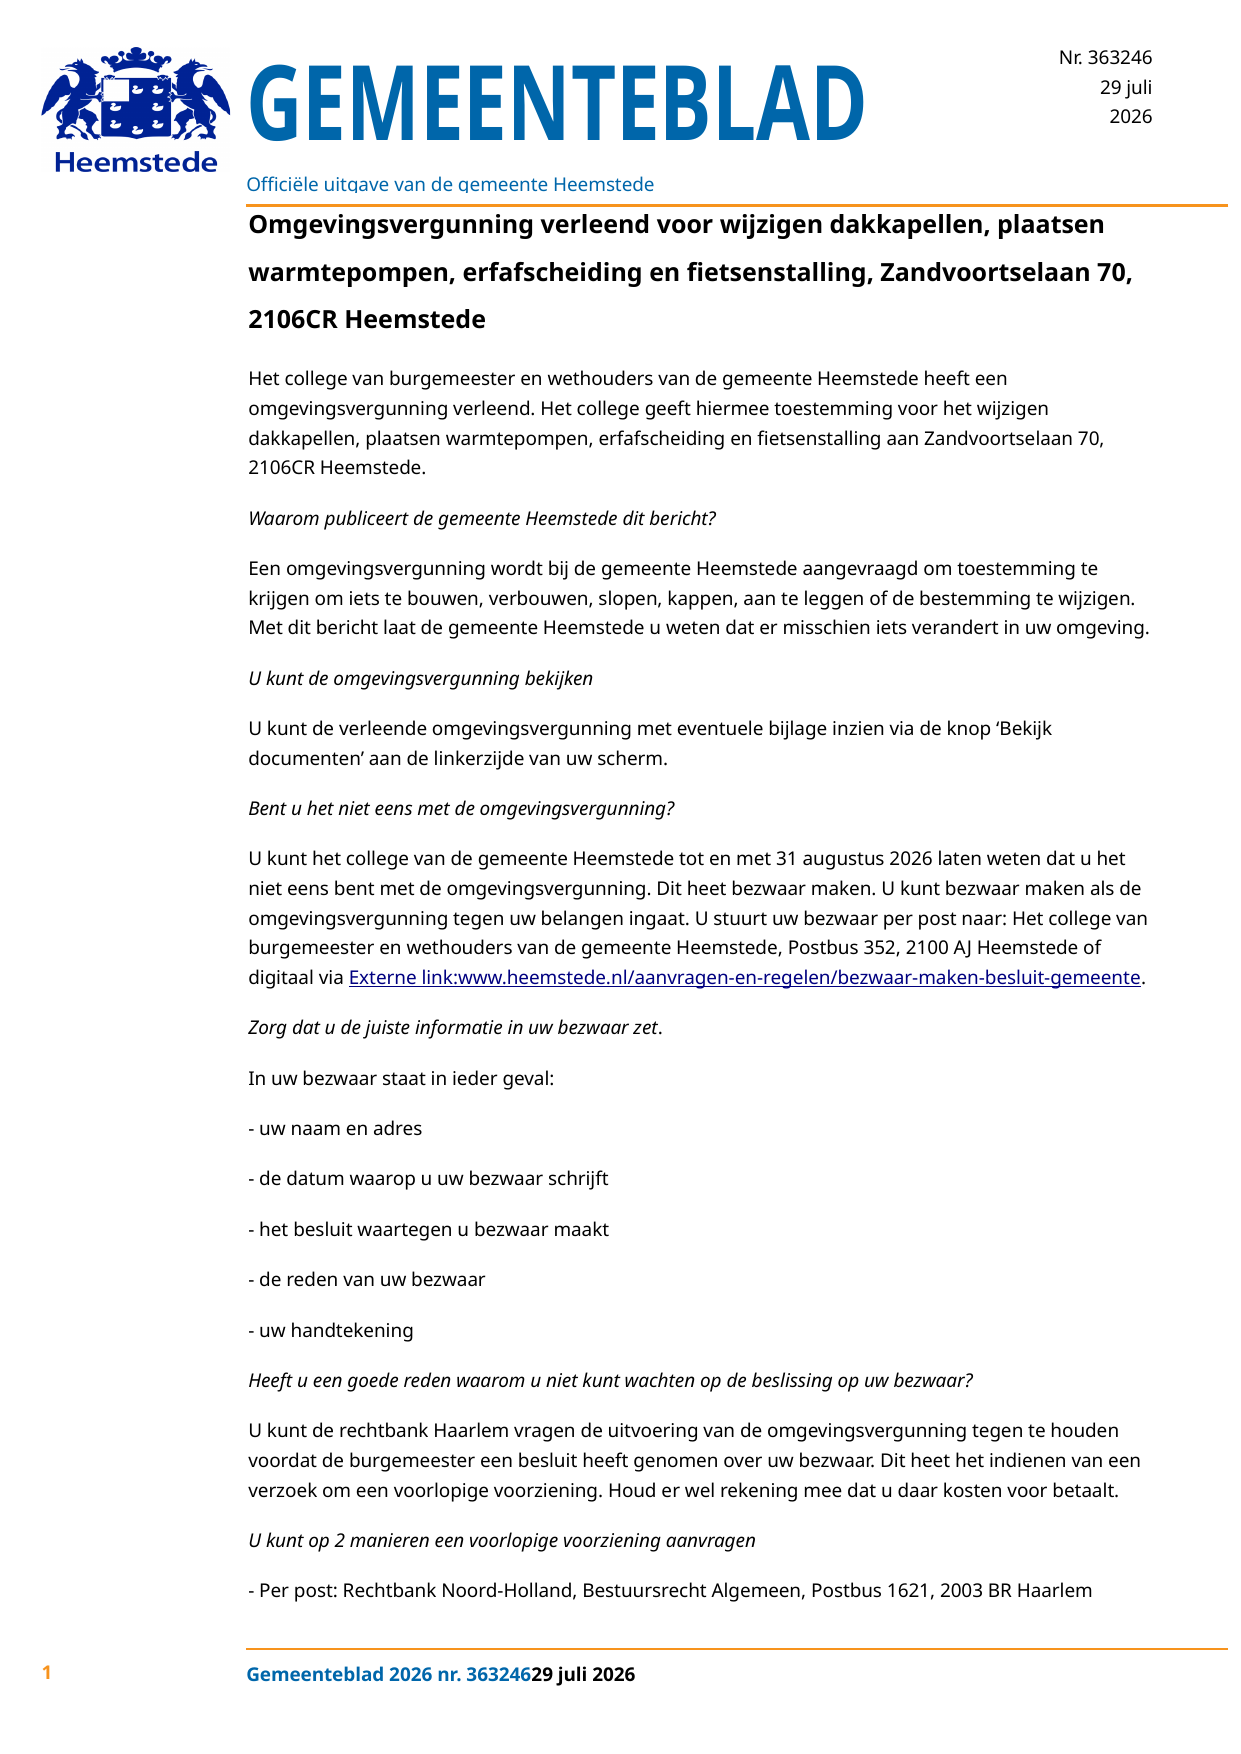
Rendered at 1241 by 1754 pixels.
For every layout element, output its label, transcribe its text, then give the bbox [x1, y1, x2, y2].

text Een omgevingsvergunning wordt bij de gemeente Heemstede aangevraagd om toestemming te krijgen om iets te bouwen, verbouwen, slopen, kappen, aan te leggen of de bestemming te wijzigen. Met dit bericht laat de gemeente Heemstede u weten dat er misschien iets verandert in uw omgeving. [248, 555, 1152, 640]
text - de datum waarop u uw bezwaar schrijft [248, 1166, 1152, 1191]
text Waarom publiceert de gemeente Heemstede dit bericht? [248, 505, 1152, 530]
text Zorg dat u de juiste informatie in uw bezwaar zet. [248, 1014, 1152, 1040]
text - uw handtekening [248, 1317, 1152, 1342]
text - het besluit waartegen u bezwaar maakt [248, 1216, 1152, 1242]
text - de reden van uw bezwaar [248, 1266, 1152, 1292]
picture [41, 47, 231, 172]
text - uw naam en adres [248, 1115, 1152, 1141]
text Heeft u een goede reden waarom u niet kunt wachten op de beslissing op uw bezwaar? [248, 1367, 1152, 1393]
text Het college van burgemeester en wethouders van de gemeente Heemstede heeft een omgevingsvergunning verleend. Het college geeft hiermee toestemming voor het wijzigen dakkapellen, plaatsen warmtepompen, erfafscheiding en fietsenstalling aan Zandvoortselaan 70, 2106CR Heemstede. [248, 366, 1152, 480]
text U kunt de rechtbank Haarlem vragen de uitvoering van de omgevingsvergunning tegen te houden voordat de burgemeester een besluit heeft genomen over uw bezwaar. Dit heet het indienen van een verzoek om een voorlopige voorziening. Houd er wel rekening mee dat u daar kosten voor betaalt. [248, 1418, 1152, 1502]
text U kunt het college van de gemeente Heemstede tot en met 31 augustus 2026 laten weten dat u het niet eens bent met de omgevingsvergunning. Dit heet bezwaar maken. U kunt bezwaar maken als de omgevingsvergunning tegen uw belangen ingaat. U stuurt uw bezwaar per post naar: Het college van burgemeester en wethouders van de gemeente Heemstede, Postbus 352, 2100 AJ Heemstede of digitaal via Externe link:www.heemstede.nl/aanvragen-en-regelen/bezwaar-maken-besluit-gemeente. [248, 846, 1152, 989]
text U kunt de omgevingsvergunning bekijken [248, 665, 1152, 690]
text Omgevingsvergunning verleend voor wijzigen dakkapellen, plaatsen warmtepompen, erfafscheiding en fietsenstalling, Zandvoortselaan 70, 2106CR Heemstede [248, 207, 1152, 336]
text U kunt de verleende omgevingsvergunning met eventuele bijlage inzien via de knop ‘Bekijk documenten’ aan de linkerzijde van uw scherm. [248, 715, 1152, 770]
text Bent u het niet eens met de omgevingsvergunning? [248, 795, 1152, 821]
text - Per post: Rechtbank Noord-Holland, Bestuursrecht Algemeen, Postbus 1621, 2003 BR Haarlem [248, 1578, 1152, 1603]
text U kunt op 2 manieren een voorlopige voorziening aanvragen [248, 1527, 1152, 1553]
text In uw bezwaar staat in ieder geval: [248, 1065, 1152, 1090]
